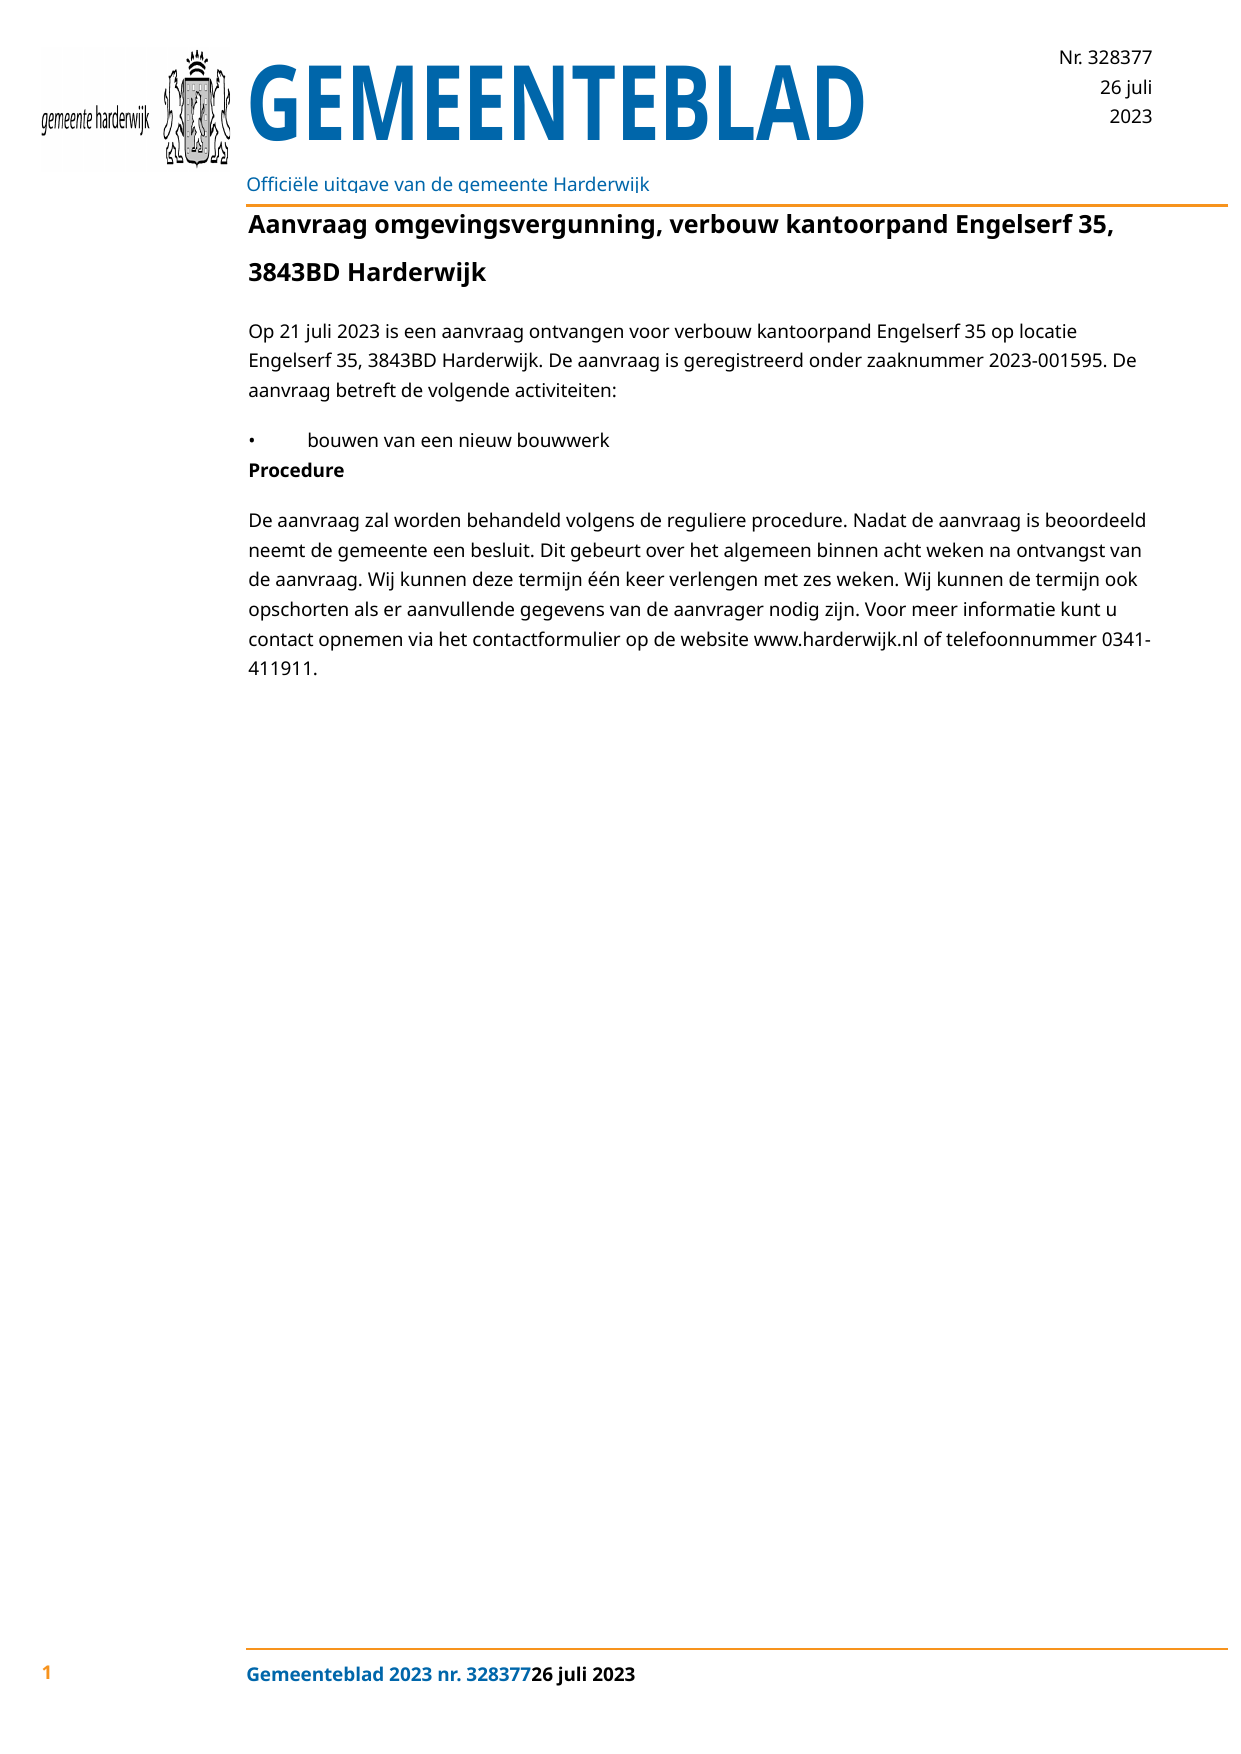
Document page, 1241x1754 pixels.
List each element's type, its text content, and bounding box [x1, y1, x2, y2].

list bouwen van een nieuw bouwwerk [248, 427, 1152, 453]
text Procedure [248, 457, 1152, 483]
text De aanvraag zal worden behandeld volgens de reguliere procedure. Nadat de aanvraag is beoordeeld neemt de gemeente een besluit. Dit gebeurt over het algemeen binnen acht weken na ontvangst van de aanvraag. Wij kunnen deze termijn één keer verlengen met zes weken. Wij kunnen de termijn ook opschorten als er aanvullende gegevens van de aanvrager nodig zijn. Voor meer informatie kunt u contact opnemen via het contactformulier op de website www.harderwijk.nl of telefoonnummer 0341-411911. [248, 507, 1152, 681]
picture [41, 47, 231, 172]
text Op 21 juli 2023 is een aanvraag ontvangen voor verbouw kantoorpand Engelserf 35 op locatie Engelserf 35, 3843BD Harderwijk. De aanvraag is geregistreerd onder zaaknummer 2023-001595. De aanvraag betreft de volgende activiteiten: [248, 318, 1152, 403]
text Aanvraag omgevingsvergunning, verbouw kantoorpand Engelserf 35, 3843BD Harderwijk [248, 207, 1152, 288]
